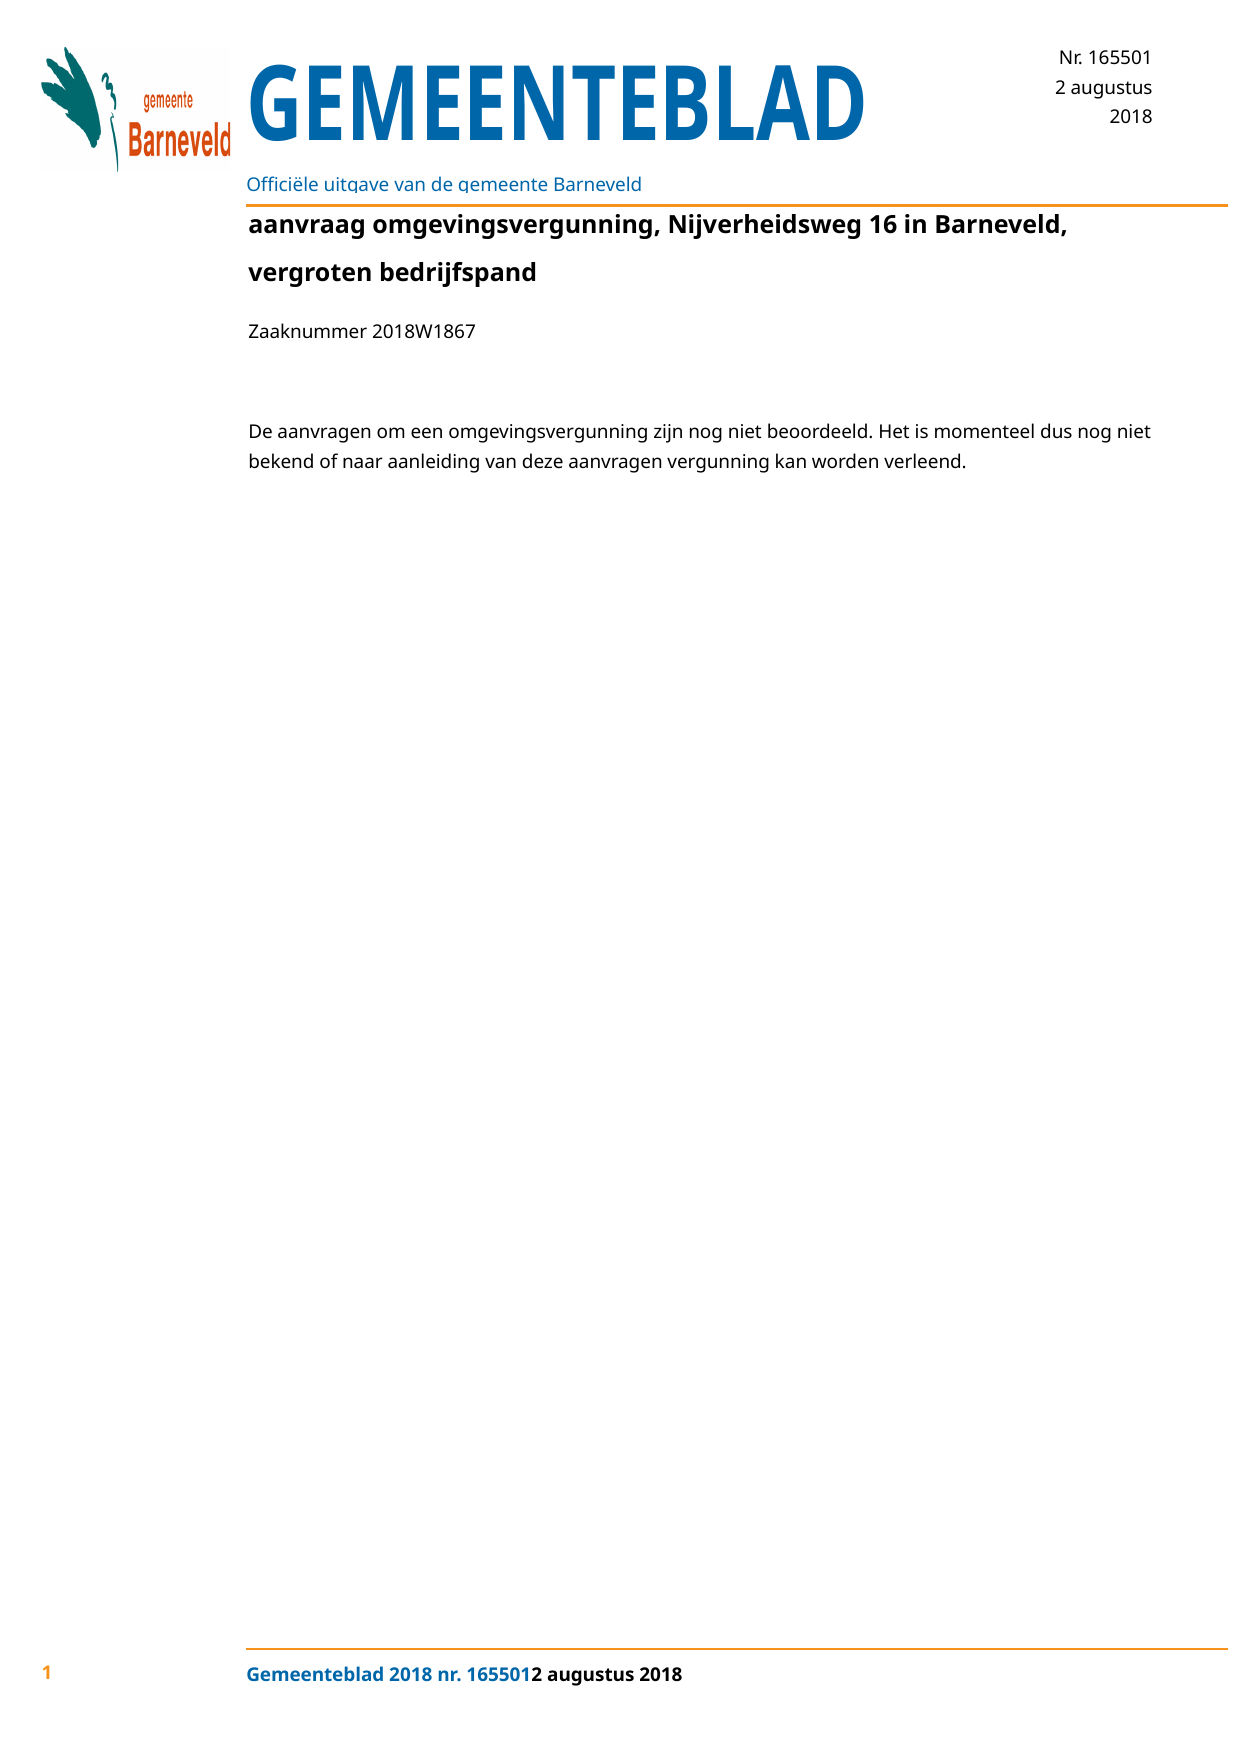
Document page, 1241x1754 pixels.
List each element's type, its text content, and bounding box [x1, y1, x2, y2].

picture [41, 47, 231, 172]
text aanvraag omgevingsvergunning, Nijverheidsweg 16 in Barneveld, vergroten bedrijfspand [248, 207, 1152, 288]
text Zaaknummer 2018W1867 [248, 318, 1152, 344]
text De aanvragen om een omgevingsvergunning zijn nog niet beoordeeld. Het is momenteel dus nog niet bekend of naar aanleiding van deze aanvragen vergunning kan worden verleend. [248, 419, 1152, 474]
